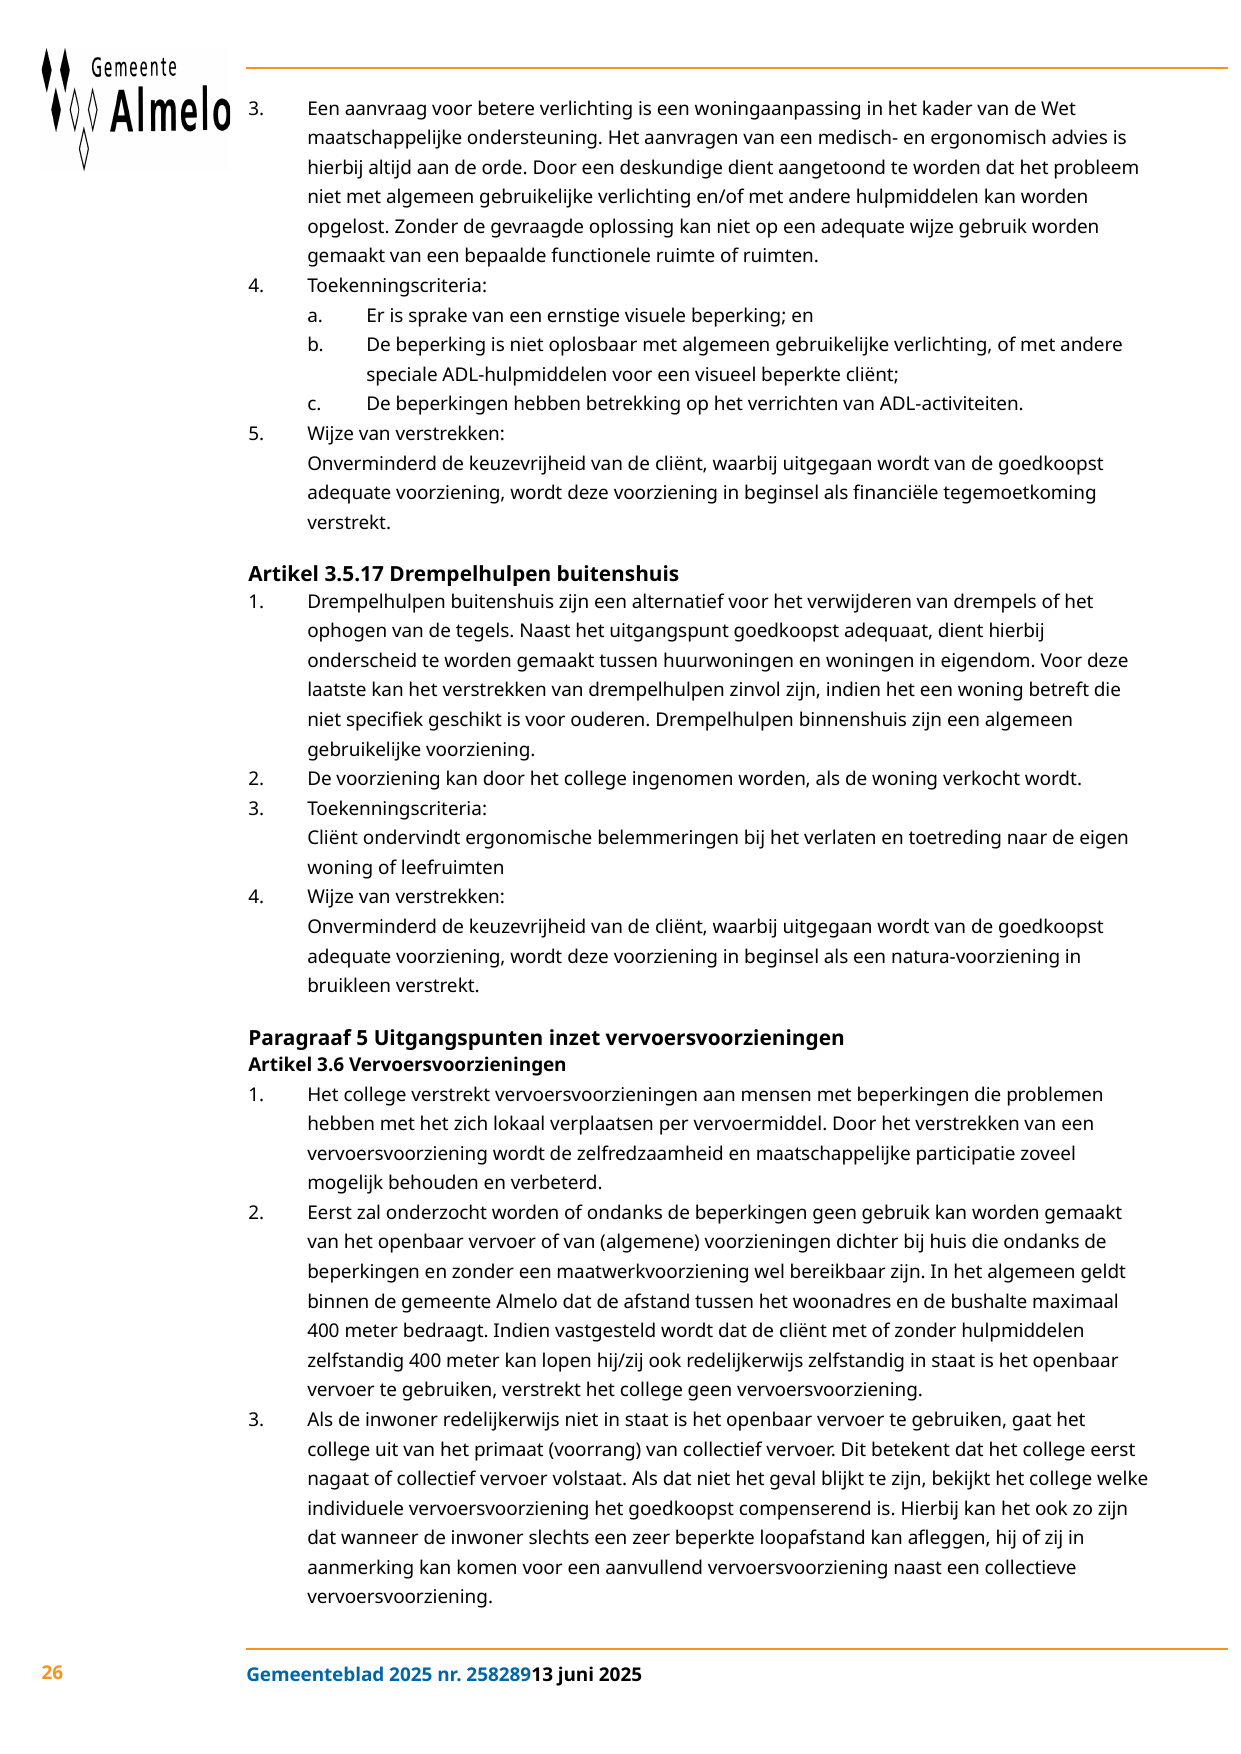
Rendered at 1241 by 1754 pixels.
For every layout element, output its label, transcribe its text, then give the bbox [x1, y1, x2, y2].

list Toekenningscriteria: [248, 795, 1152, 821]
list Een aanvraag voor betere verlichting is een woningaanpassing in het kader van de Wet maatschappelijke ondersteuning. Het aanvragen van een medisch- en ergonomisch advies is hierbij altijd aan de orde. Door een deskundige dient aangetoond te worden dat het probleem niet met algemeen gebruikelijke verlichting en/of met andere hulpmiddelen kan worden opgelost. Zonder de gevraagde oplossing kan niet op een adequate wijze gebruik worden gemaakt van een bepaalde functionele ruimte of ruimten. [248, 95, 1152, 268]
text Artikel 3.5.17 Drempelhulpen buitenshuis [248, 559, 1152, 588]
list Toekenningscriteria: [248, 272, 1152, 298]
list Drempelhulpen buitenshuis zijn een alternatief voor het verwijderen van drempels of het ophogen van de tegels. Naast het uitgangspunt goedkoopst adequaat, dient hierbij onderscheid te worden gemaakt tussen huurwoningen en woningen in eigendom. Voor deze laatste kan het verstrekken van drempelhulpen zinvol zijn, indien het een woning betreft die niet specifiek geschikt is voor ouderen. Drempelhulpen binnenshuis zijn een algemeen gebruikelijke voorziening. [248, 588, 1152, 761]
list Onverminderd de keuzevrijheid van de cliënt, waarbij uitgegaan wordt van de goedkoopst adequate voorziening, wordt deze voorziening in beginsel als een natura-voorziening in bruikleen verstrekt. [248, 913, 1152, 998]
list Er is sprake van een ernstige visuele beperking; en [307, 302, 1152, 328]
list De beperkingen hebben betrekking op het verrichten van ADL-activiteiten. [307, 391, 1152, 416]
list Wijze van verstrekken: [248, 884, 1152, 909]
text Paragraaf 5 Uitgangspunten inzet vervoersvoorzieningen [248, 1023, 1152, 1051]
list De beperking is niet oplosbaar met algemeen gebruikelijke verlichting, of met andere speciale ADL-hulpmiddelen voor een visueel beperkte cliënt; [307, 331, 1152, 387]
list Eerst zal onderzocht worden of ondanks de beperkingen geen gebruik kan worden gemaakt van het openbaar vervoer of van (algemene) voorzieningen dichter bij huis die ondanks de beperkingen en zonder een maatwerkvoorziening wel bereikbaar zijn. In het algemeen geldt binnen de gemeente Almelo dat de afstand tussen het woonadres en de bushalte maximaal 400 meter bedraagt. Indien vastgesteld wordt dat de cliënt met of zonder hulpmiddelen zelfstandig 400 meter kan lopen hij/zij ook redelijkerwijs zelfstandig in staat is het openbaar vervoer te gebruiken, verstrekt het college geen vervoersvoorziening. [248, 1199, 1152, 1402]
list Wijze van verstrekken: [248, 420, 1152, 446]
list Het college verstrekt vervoersvoorzieningen aan mensen met beperkingen die problemen hebben met het zich lokaal verplaatsen per vervoermiddel. Door het verstrekken van een vervoersvoorziening wordt de zelfredzaamheid en maatschappelijke participatie zoveel mogelijk behouden en verbeterd. [248, 1081, 1152, 1195]
text Artikel 3.6 Vervoersvoorzieningen [248, 1051, 1152, 1077]
list Onverminderd de keuzevrijheid van de cliënt, waarbij uitgegaan wordt van de goedkoopst adequate voorziening, wordt deze voorziening in beginsel als financiële tegemoetkoming verstrekt. [248, 450, 1152, 535]
picture [41, 47, 231, 172]
list De voorziening kan door het college ingenomen worden, als de woning verkocht wordt. [248, 765, 1152, 791]
list Cliënt ondervindt ergonomische belemmeringen bij het verlaten en toetreding naar de eigen woning of leefruimten [248, 824, 1152, 880]
list Als de inwoner redelijkerwijs niet in staat is het openbaar vervoer te gebruiken, gaat het college uit van het primaat (voorrang) van collectief vervoer. Dit betekent dat het college eerst nagaat of collectief vervoer volstaat. Als dat niet het geval blijkt te zijn, bekijkt het college welke individuele vervoersvoorziening het goedkoopst compenserend is. Hierbij kan het ook zo zijn dat wanneer de inwoner slechts een zeer beperkte loopafstand kan afleggen, hij of zij in aanmerking kan komen voor een aanvullend vervoersvoorziening naast een collectieve vervoersvoorziening. [248, 1406, 1152, 1609]
